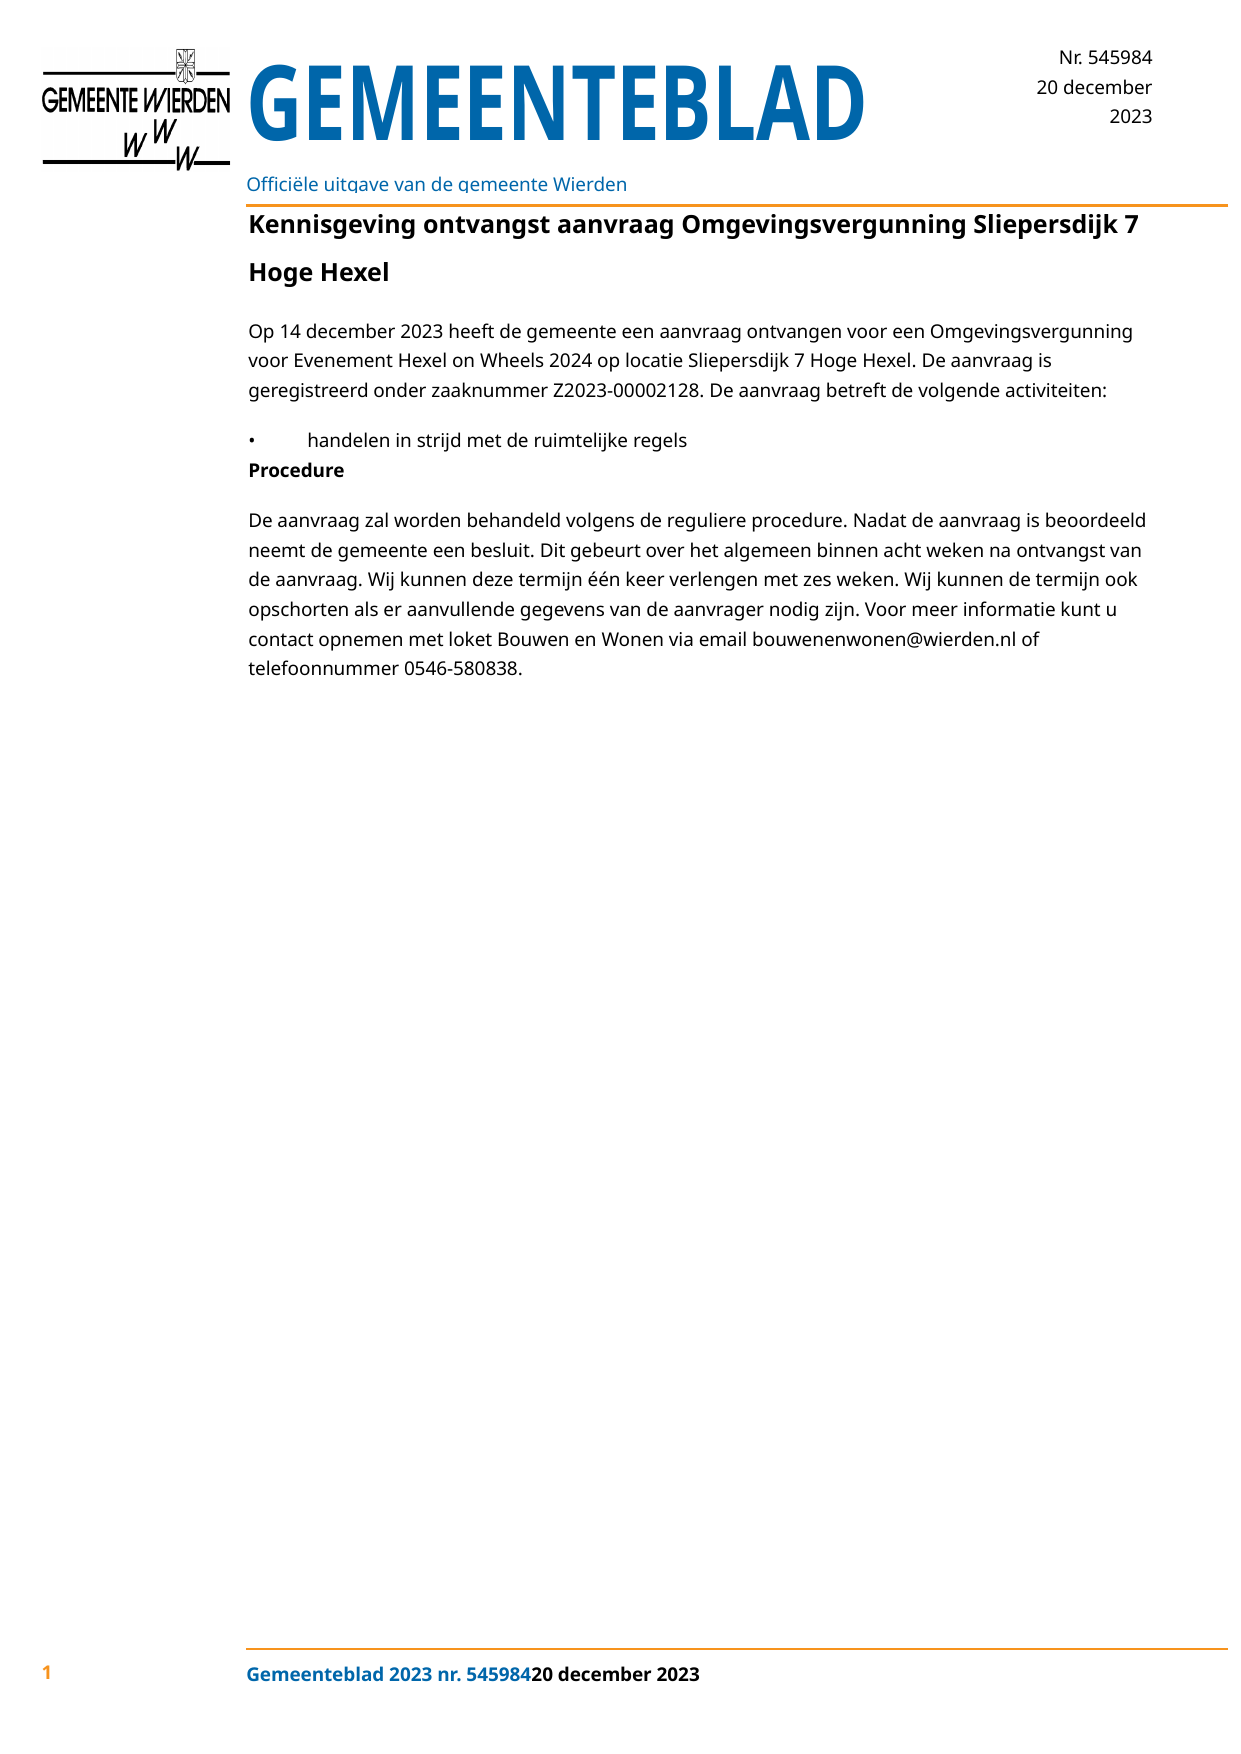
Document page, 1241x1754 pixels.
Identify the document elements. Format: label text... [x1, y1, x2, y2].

text Procedure [248, 457, 1152, 483]
text Op 14 december 2023 heeft de gemeente een aanvraag ontvangen voor een Omgevingsvergunning voor Evenement Hexel on Wheels 2024 op locatie Sliepersdijk 7 Hoge Hexel. De aanvraag is geregistreerd onder zaaknummer Z2023-00002128. De aanvraag betreft de volgende activiteiten: [248, 318, 1152, 403]
text De aanvraag zal worden behandeld volgens de reguliere procedure. Nadat de aanvraag is beoordeeld neemt de gemeente een besluit. Dit gebeurt over het algemeen binnen acht weken na ontvangst van de aanvraag. Wij kunnen deze termijn één keer verlengen met zes weken. Wij kunnen de termijn ook opschorten als er aanvullende gegevens van de aanvrager nodig zijn. Voor meer informatie kunt u contact opnemen met loket Bouwen en Wonen via email bouwenenwonen@wierden.nl of telefoonnummer 0546-580838. [248, 507, 1152, 681]
picture [41, 47, 231, 172]
list handelen in strijd met de ruimtelijke regels [248, 427, 1152, 453]
text Kennisgeving ontvangst aanvraag Omgevingsvergunning Sliepersdijk 7 Hoge Hexel [248, 207, 1152, 288]
